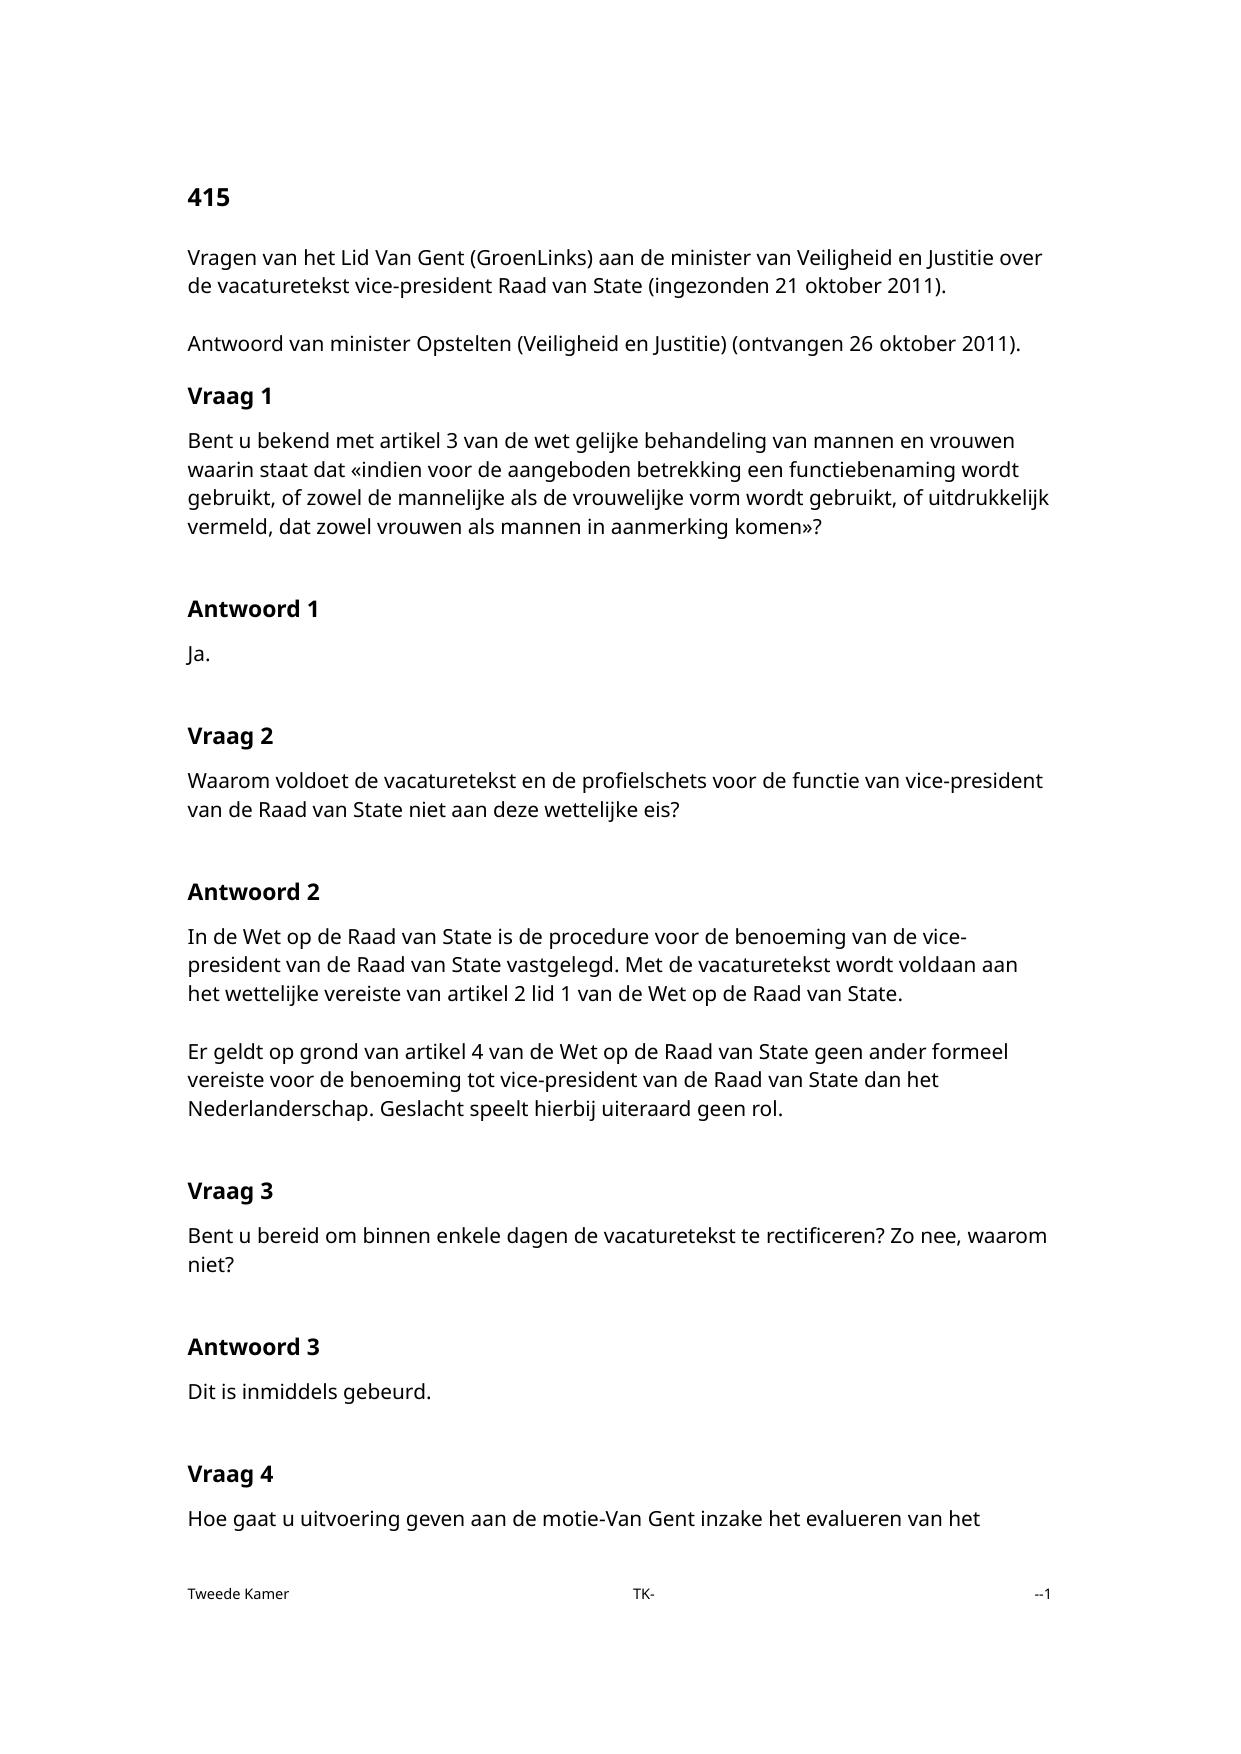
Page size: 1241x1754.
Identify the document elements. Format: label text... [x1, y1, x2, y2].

subtitle Vraag 1 [187, 380, 1053, 412]
text Hoe gaat u uitvoering geven aan de motie-Van Gent inzake het evalueren van het [187, 1504, 1053, 1532]
text Waarom voldoet de vacaturetekst en de profielschets voor de functie van vice-president van de Raad van State niet aan deze wettelijke eis? [187, 766, 1053, 823]
subtitle Vraag 3 [187, 1175, 1053, 1206]
subtitle Vraag 2 [187, 720, 1053, 751]
subtitle Antwoord 2 [187, 876, 1053, 907]
subtitle Vraag 4 [187, 1458, 1053, 1489]
text Bent u bekend met artikel 3 van de wet gelijke behandeling van mannen en vrouwen waarin staat dat «indien voor de aangeboden betrekking een functiebenaming wordt gebruikt, of zowel de mannelijke als de vrouwelijke vorm wordt gebruikt, of uitdrukkelijk vermeld, dat zowel vrouwen als mannen in aanmerking komen»? [187, 427, 1053, 540]
text Dit is inmiddels gebeurd. [187, 1377, 1053, 1405]
text 415 [187, 179, 1053, 213]
text Er geldt op grond van artikel 4 van de Wet op de Raad van State geen ander formeel vereiste voor de benoeming tot vice-president van de Raad van State dan het Nederlanderschap. Geslacht speelt hierbij uiteraard geen rol. [187, 1037, 1053, 1122]
text Antwoord van minister Opstelten (Veiligheid en Justitie) (ontvangen 26 oktober 2011). [187, 329, 1053, 358]
text Bent u bereid om binnen enkele dagen de vacaturetekst te rectificeren? Zo nee, waarom niet? [187, 1221, 1053, 1278]
text Ja. [187, 639, 1053, 667]
text In de Wet op de Raad van State is de procedure voor de benoeming van de vice-president van de Raad van State vastgelegd. Met de vacaturetekst wordt voldaan aan het wettelijke vereiste van artikel 2 lid 1 van de Wet op de Raad van State. [187, 922, 1053, 1007]
subtitle Antwoord 1 [187, 593, 1053, 624]
subtitle Antwoord 3 [187, 1331, 1053, 1362]
text Vragen van het Lid Van Gent (GroenLinks) aan de minister van Veiligheid en Justitie over de vacaturetekst vice-president Raad van State (ingezonden 21 oktober 2011). [187, 243, 1053, 300]
